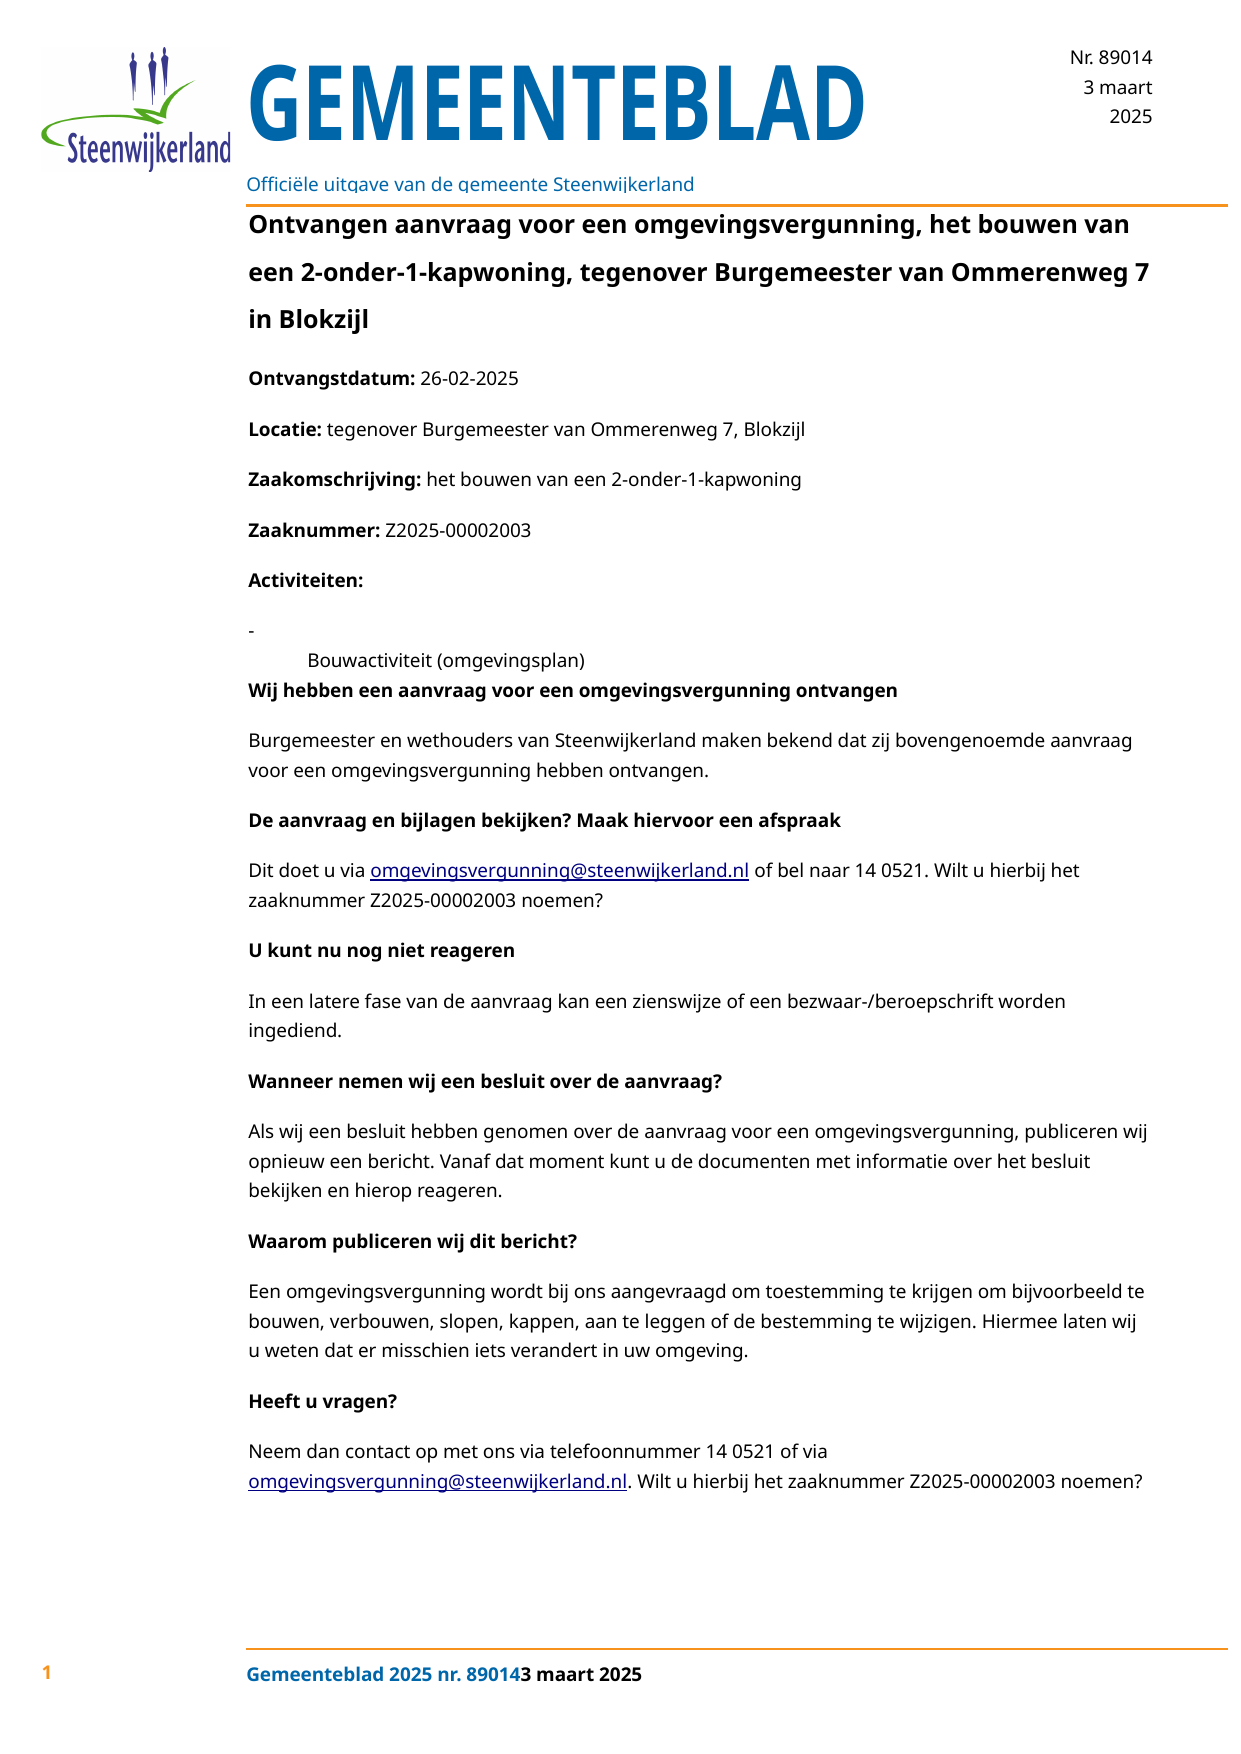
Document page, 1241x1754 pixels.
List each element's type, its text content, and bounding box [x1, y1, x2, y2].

text Ontvangen aanvraag voor een omgevingsvergunning, het bouwen van een 2-onder-1-kapwoning, tegenover Burgemeester van Ommerenweg 7 in Blokzijl [248, 207, 1152, 336]
text Zaaknummer: Z2025-00002003 [248, 517, 1152, 542]
text Een omgevingsvergunning wordt bij ons aangevraagd om toestemming te krijgen om bijvoorbeeld te bouwen, verbouwen, slopen, kappen, aan te leggen of de bestemming te wijzigen. Hiermee laten wij u weten dat er misschien iets verandert in uw omgeving. [248, 1278, 1152, 1363]
list Bouwactiviteit (omgevingsplan) [248, 647, 1152, 673]
text De aanvraag en bijlagen bekijken? Maak hiervoor een afspraak [248, 807, 1152, 833]
text Dit doet u via omgevingsvergunning@steenwijkerland.nl of bel naar 14 0521. Wilt u hierbij het zaaknummer Z2025-00002003 noemen? [248, 858, 1152, 913]
text U kunt nu nog niet reageren [248, 938, 1152, 963]
text Waarom publiceren wij dit bericht? [248, 1228, 1152, 1254]
text Als wij een besluit hebben genomen over de aanvraag voor een omgevingsvergunning, publiceren wij opnieuw een bericht. Vanaf dat moment kunt u de documenten met informatie over het besluit bekijken en hierop reageren. [248, 1118, 1152, 1203]
text Zaakomschrijving: het bouwen van een 2-onder-1-kapwoning [248, 466, 1152, 492]
picture [41, 47, 231, 172]
text Ontvangstdatum: 26-02-2025 [248, 366, 1152, 391]
text Wanneer nemen wij een besluit over de aanvraag? [248, 1068, 1152, 1094]
text Activiteiten: [248, 567, 1152, 593]
text Locatie: tegenover Burgemeester van Ommerenweg 7, Blokzijl [248, 416, 1152, 442]
text In een latere fase van de aanvraag kan een zienswijze of een bezwaar-/beroepschrift worden ingediend. [248, 988, 1152, 1043]
text Heeft u vragen? [248, 1388, 1152, 1414]
text Neem dan contact op met ons via telefoonnummer 14 0521 of via omgevingsvergunning@steenwijkerland.nl. Wilt u hierbij het zaaknummer Z2025-00002003 noemen? [248, 1438, 1152, 1494]
text Wij hebben een aanvraag voor een omgevingsvergunning ontvangen [248, 677, 1152, 702]
text Burgemeester en wethouders van Steenwijkerland maken bekend dat zij bovengenoemde aanvraag voor een omgevingsvergunning hebben ontvangen. [248, 727, 1152, 782]
